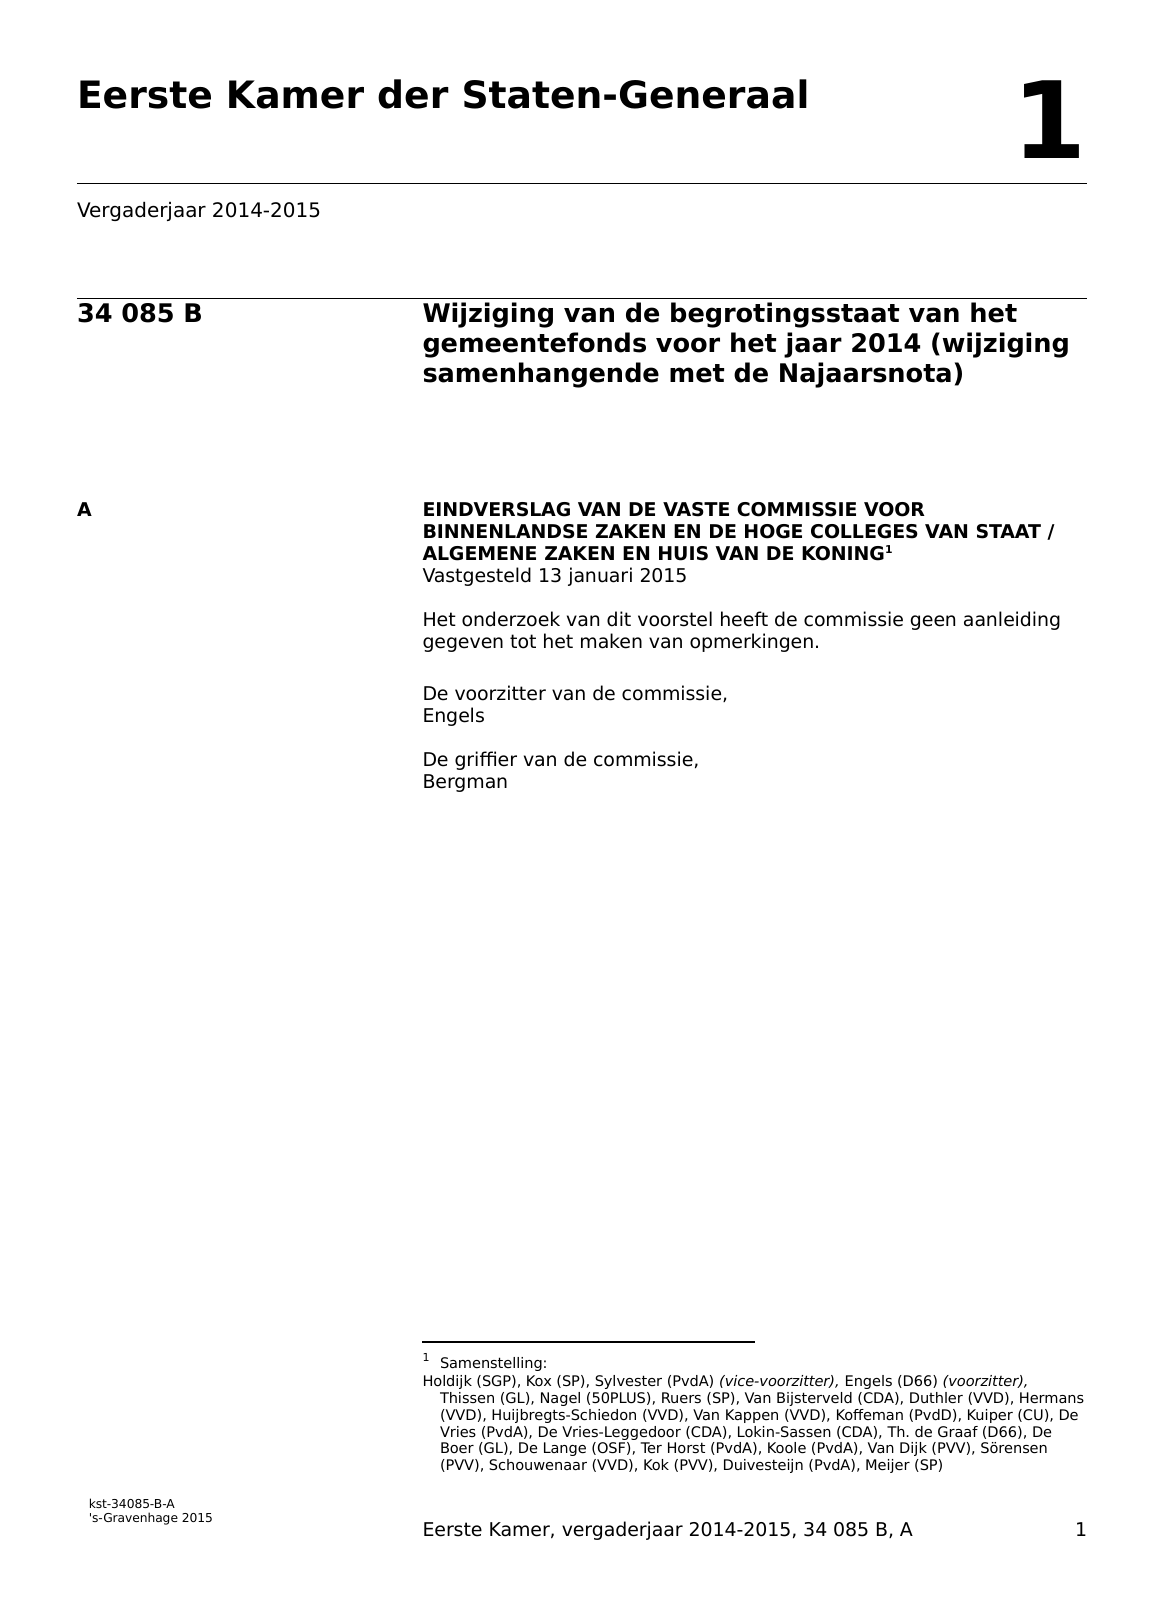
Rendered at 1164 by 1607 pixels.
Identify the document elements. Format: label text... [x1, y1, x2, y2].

text De griffier van de commissie, Bergman [422, 749, 1087, 793]
text 's-Gravenhage 2015 [88, 1511, 323, 1525]
text Vastgesteld 13 januari 2015 [422, 565, 1087, 587]
text kst-34085-B-A [88, 1497, 323, 1511]
subtitle A EINDVERSLAG VAN DE VASTE COMMISSIE VOOR BINNENLANDSE ZAKEN EN DE HOGE COLLEGES VAN STAAT / ALGEMENE ZAKEN EN HUIS VAN DE KONING [77, 499, 1087, 565]
table_cell Vergaderjaar 2014-2015 [77, 184, 1087, 298]
text Het onderzoek van dit voorstel heeft de commissie geen aanleiding gegeven tot het maken van opmerkingen. [422, 609, 1087, 653]
text De voorzitter van de commissie, Engels [422, 683, 1087, 727]
subtitle 34 085 B Wijziging van de begrotingsstaat van het gemeentefonds voor het jaar 2014 (wijziging samenhangende met de Najaarsnota) [77, 299, 1087, 388]
text Samenstelling: [422, 1351, 1087, 1373]
table_header Eerste Kamer der Staten-Generaal [77, 59, 886, 183]
text Holdijk (SGP), Kox (SP), Sylvester (PvdA) (vice-voorzitter), Engels (D66) (voorzitter), Thissen (GL), Nagel (50PLUS), Ruers (SP), Van Bijsterveld (CDA), Duthler (VVD), Hermans (VVD), Huijbregts-Schiedon (VVD), Van Kappen (VVD), Koffeman (PvdD), Kuiper (CU), De Vries (PvdA), De Vries-Leggedoor (CDA), Lokin-Sassen (CDA), Th. de Graaf (D66), De Boer (GL), De Lange (OSF), Ter Horst (PvdA), Koole (PvdA), Van Dijk (PVV), Sörensen (PVV), Schouwenaar (VVD), Kok (PVV), Duivesteijn (PvdA), Meijer (SP) [422, 1373, 1087, 1474]
table_header 1 [886, 59, 1087, 183]
